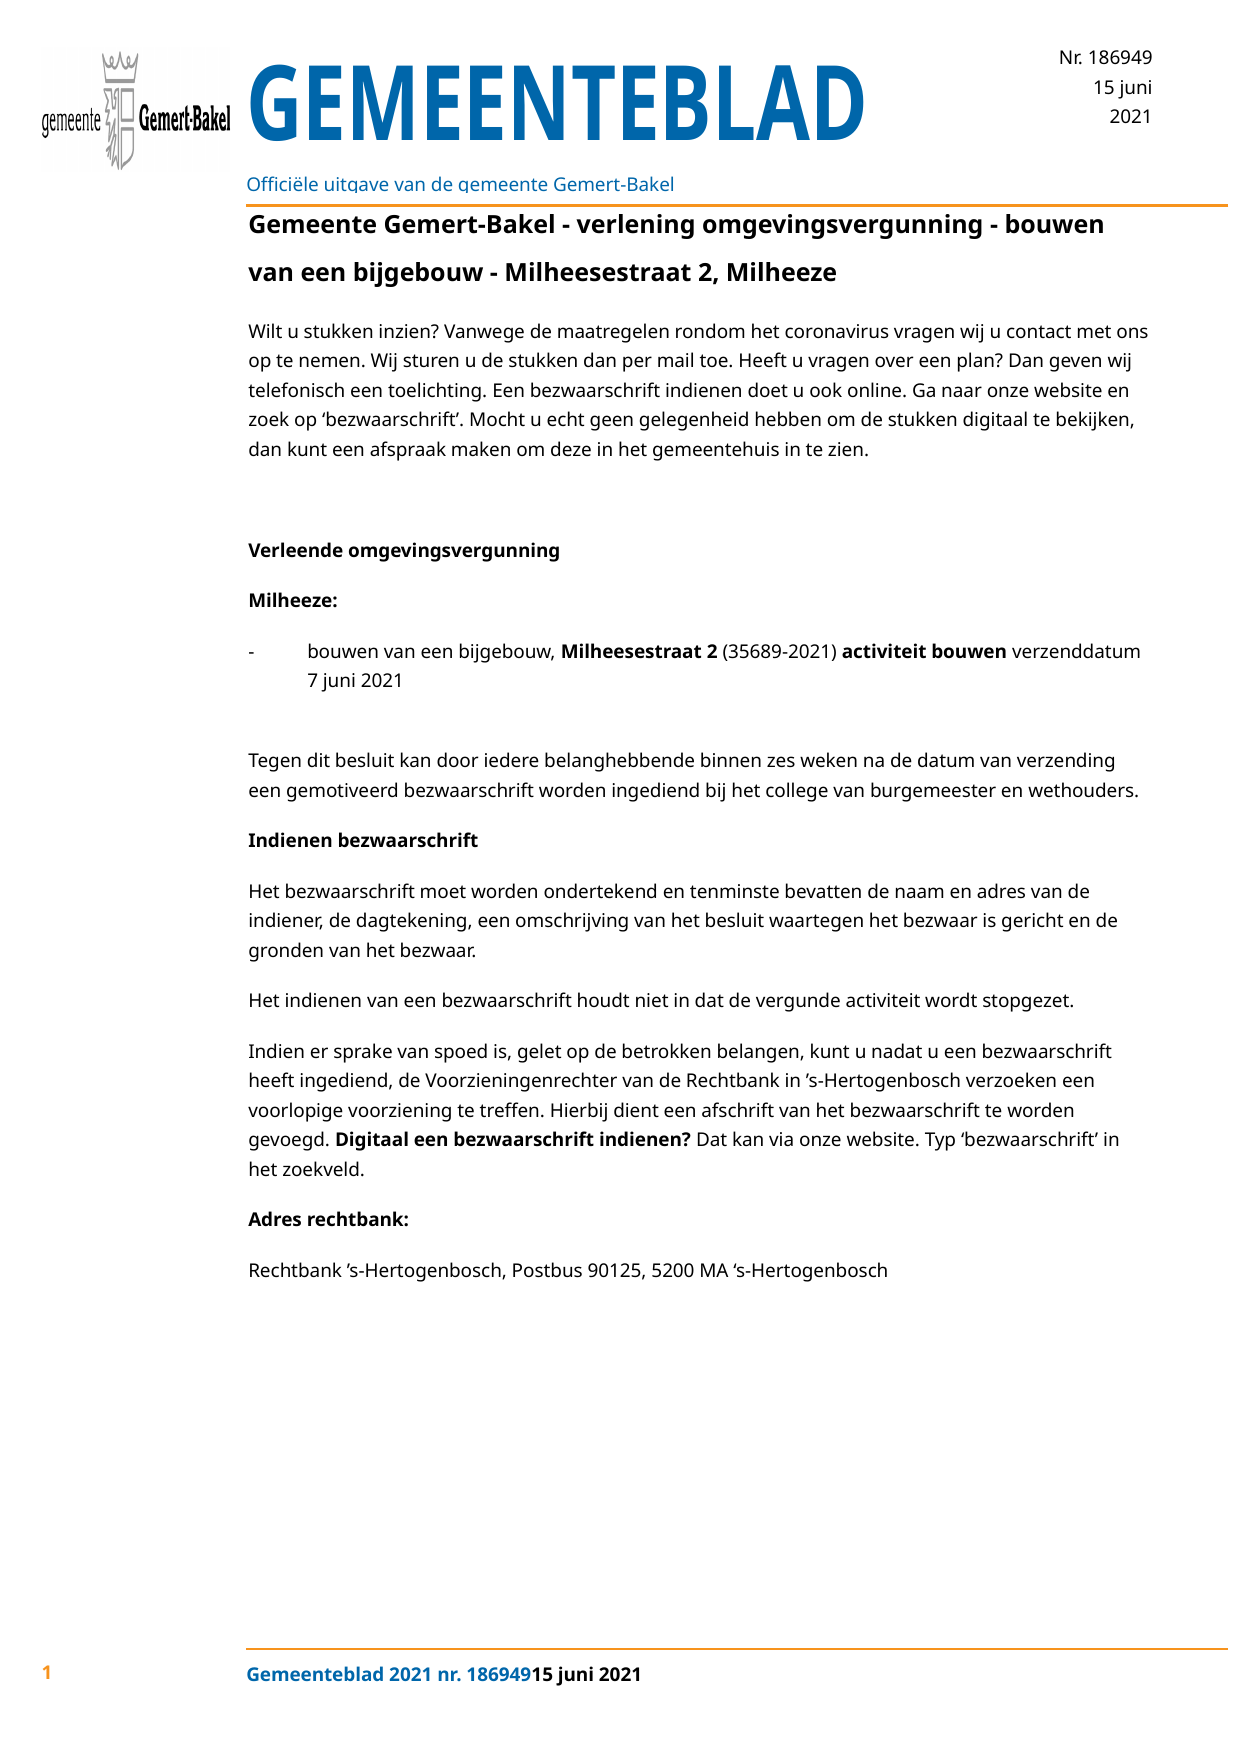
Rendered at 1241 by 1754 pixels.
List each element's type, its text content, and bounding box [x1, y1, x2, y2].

text Wilt u stukken inzien? Vanwege de maatregelen rondom het coronavirus vragen wij u contact met ons op te nemen. Wij sturen u de stukken dan per mail toe. Heeft u vragen over een plan? Dan geven wij telefonisch een toelichting. Een bezwaarschrift indienen doet u ook online. Ga naar onze website en zoek op ‘bezwaarschrift’. Mocht u echt geen gelegenheid hebben om de stukken digitaal te bekijken, dan kunt een afspraak maken om deze in het gemeentehuis in te zien. [248, 318, 1152, 462]
text Het indienen van een bezwaarschrift houdt niet in dat de vergunde activiteit wordt stopgezet. [248, 987, 1152, 1013]
text Verleende omgevingsvergunning [248, 537, 1152, 563]
text Gemeente Gemert-Bakel - verlening omgevingsvergunning - bouwen van een bijgebouw - Milheesestraat 2, Milheeze [248, 207, 1152, 288]
list bouwen van een bijgebouw, Milheesestraat 2 (35689-2021) activiteit bouwen verzenddatum 7 juni 2021 [248, 638, 1152, 693]
text Het bezwaarschrift moet worden ondertekend en tenminste bevatten de naam en adres van de indiener, de dagtekening, een omschrijving van het besluit waartegen het bezwaar is gericht en de gronden van het bezwaar. [248, 878, 1152, 963]
text Rechtbank ’s-Hertogenbosch, Postbus 90125, 5200 MA ‘s-Hertogenbosch [248, 1257, 1152, 1283]
text Tegen dit besluit kan door iedere belanghebbende binnen zes weken na de datum van verzending een gemotiveerd bezwaarschrift worden ingediend bij het college van burgemeester en wethouders. [248, 747, 1152, 803]
text Indienen bezwaarschrift [248, 827, 1152, 853]
text Adres rechtbank: [248, 1207, 1152, 1232]
picture [41, 47, 231, 172]
text Milheeze: [248, 587, 1152, 613]
text Indien er sprake van spoed is, gelet op de betrokken belangen, kunt u nadat u een bezwaarschrift heeft ingediend, de Voorzieningenrechter van de Rechtbank in ’s-Hertogenbosch verzoeken een voorlopige voorziening te treffen. Hierbij dient een afschrift van het bezwaarschrift te worden gevoegd. Digitaal een bezwaarschrift indienen? Dat kan via onze website. Typ ‘bezwaarschrift’ in het zoekveld. [248, 1038, 1152, 1182]
